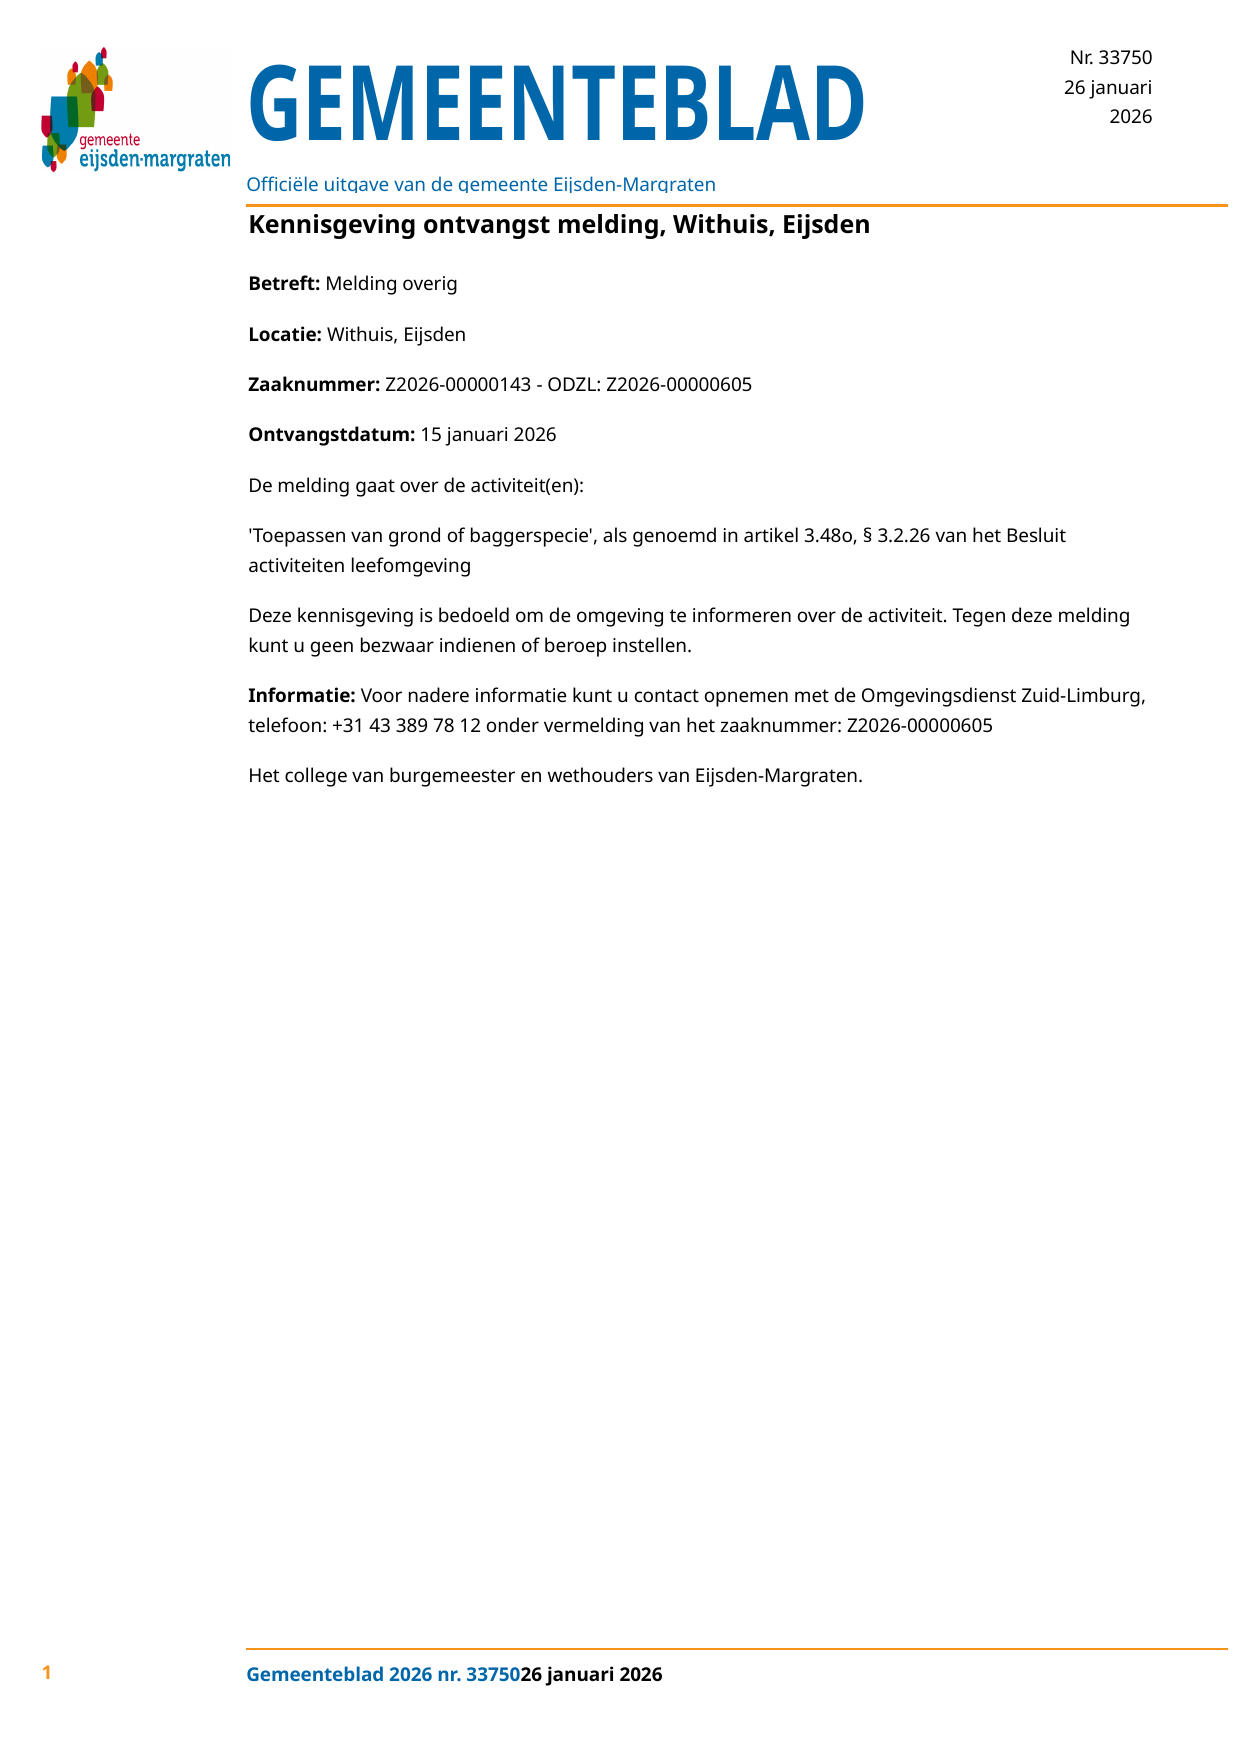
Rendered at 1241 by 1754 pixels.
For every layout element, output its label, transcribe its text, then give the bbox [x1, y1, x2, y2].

text Betreft: Melding overig [248, 270, 1152, 296]
text Ontvangstdatum: 15 januari 2026 [248, 422, 1152, 447]
text Kennisgeving ontvangst melding, Withuis, Eijsden [248, 207, 1152, 241]
text Zaaknummer: Z2026-00000143 - ODZL: Z2026-00000605 [248, 371, 1152, 397]
text Locatie: Withuis, Eijsden [248, 321, 1152, 346]
text 'Toepassen van grond of baggerspecie', als genoemd in artikel 3.48o, § 3.2.26 van het Besluit activiteiten leefomgeving [248, 522, 1152, 578]
text Deze kennisgeving is bedoeld om de omgeving te informeren over de activiteit. Tegen deze melding kunt u geen bezwaar indienen of beroep instellen. [248, 602, 1152, 658]
text De melding gaat over de activiteit(en): [248, 472, 1152, 498]
text Het college van burgemeester en wethouders van Eijsden-Margraten. [248, 762, 1152, 788]
text Informatie: Voor nadere informatie kunt u contact opnemen met de Omgevingsdienst Zuid-Limburg, telefoon: +31 43 389 78 12 onder vermelding van het zaaknummer: Z2026-00000605 [248, 682, 1152, 738]
picture [41, 47, 231, 172]
